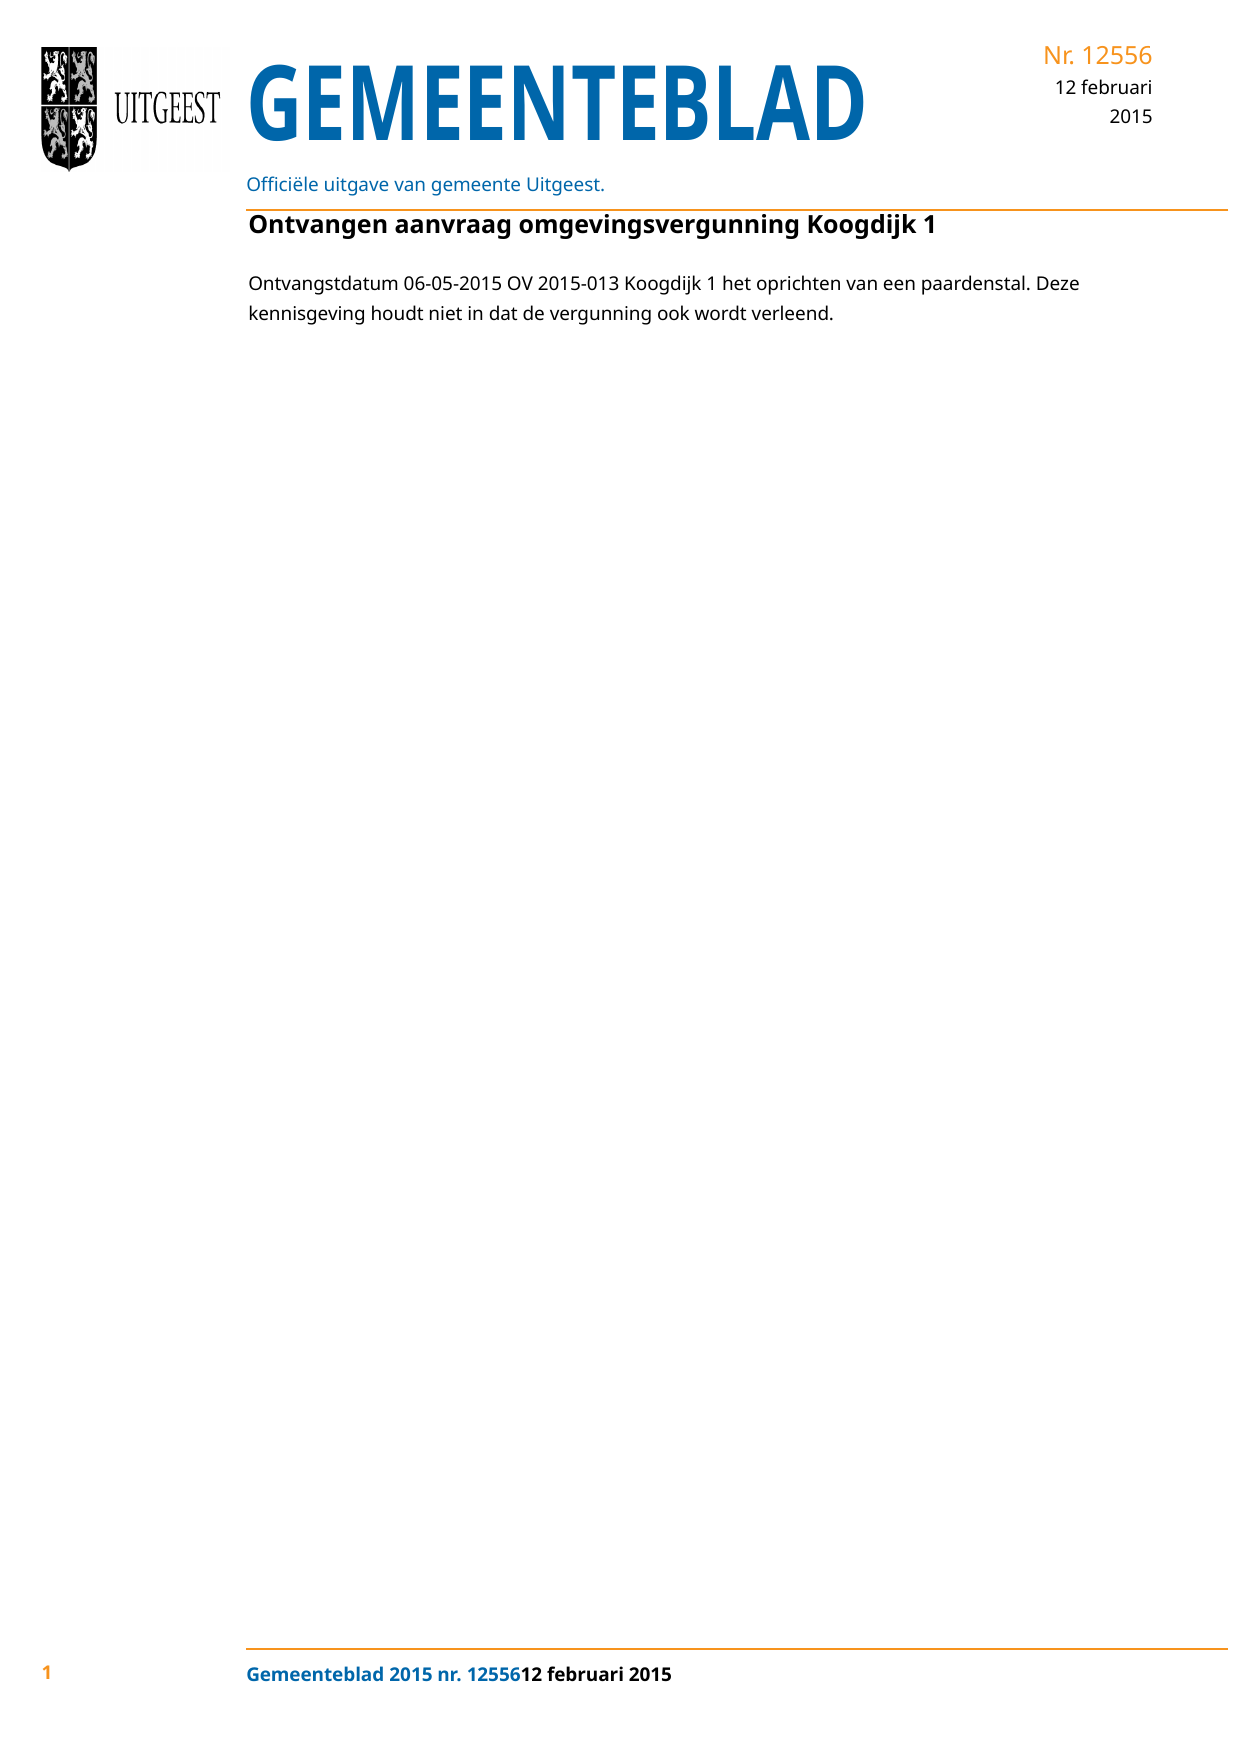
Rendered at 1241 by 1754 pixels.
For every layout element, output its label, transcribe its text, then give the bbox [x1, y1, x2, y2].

picture [41, 47, 231, 172]
text Ontvangstdatum 06-05-2015 OV 2015-013 Koogdijk 1 het oprichten van een paardenstal. Deze kennisgeving houdt niet in dat de vergunning ook wordt verleend. [248, 270, 1152, 326]
text Ontvangen aanvraag omgevingsvergunning Koogdijk 1 [248, 211, 1152, 241]
